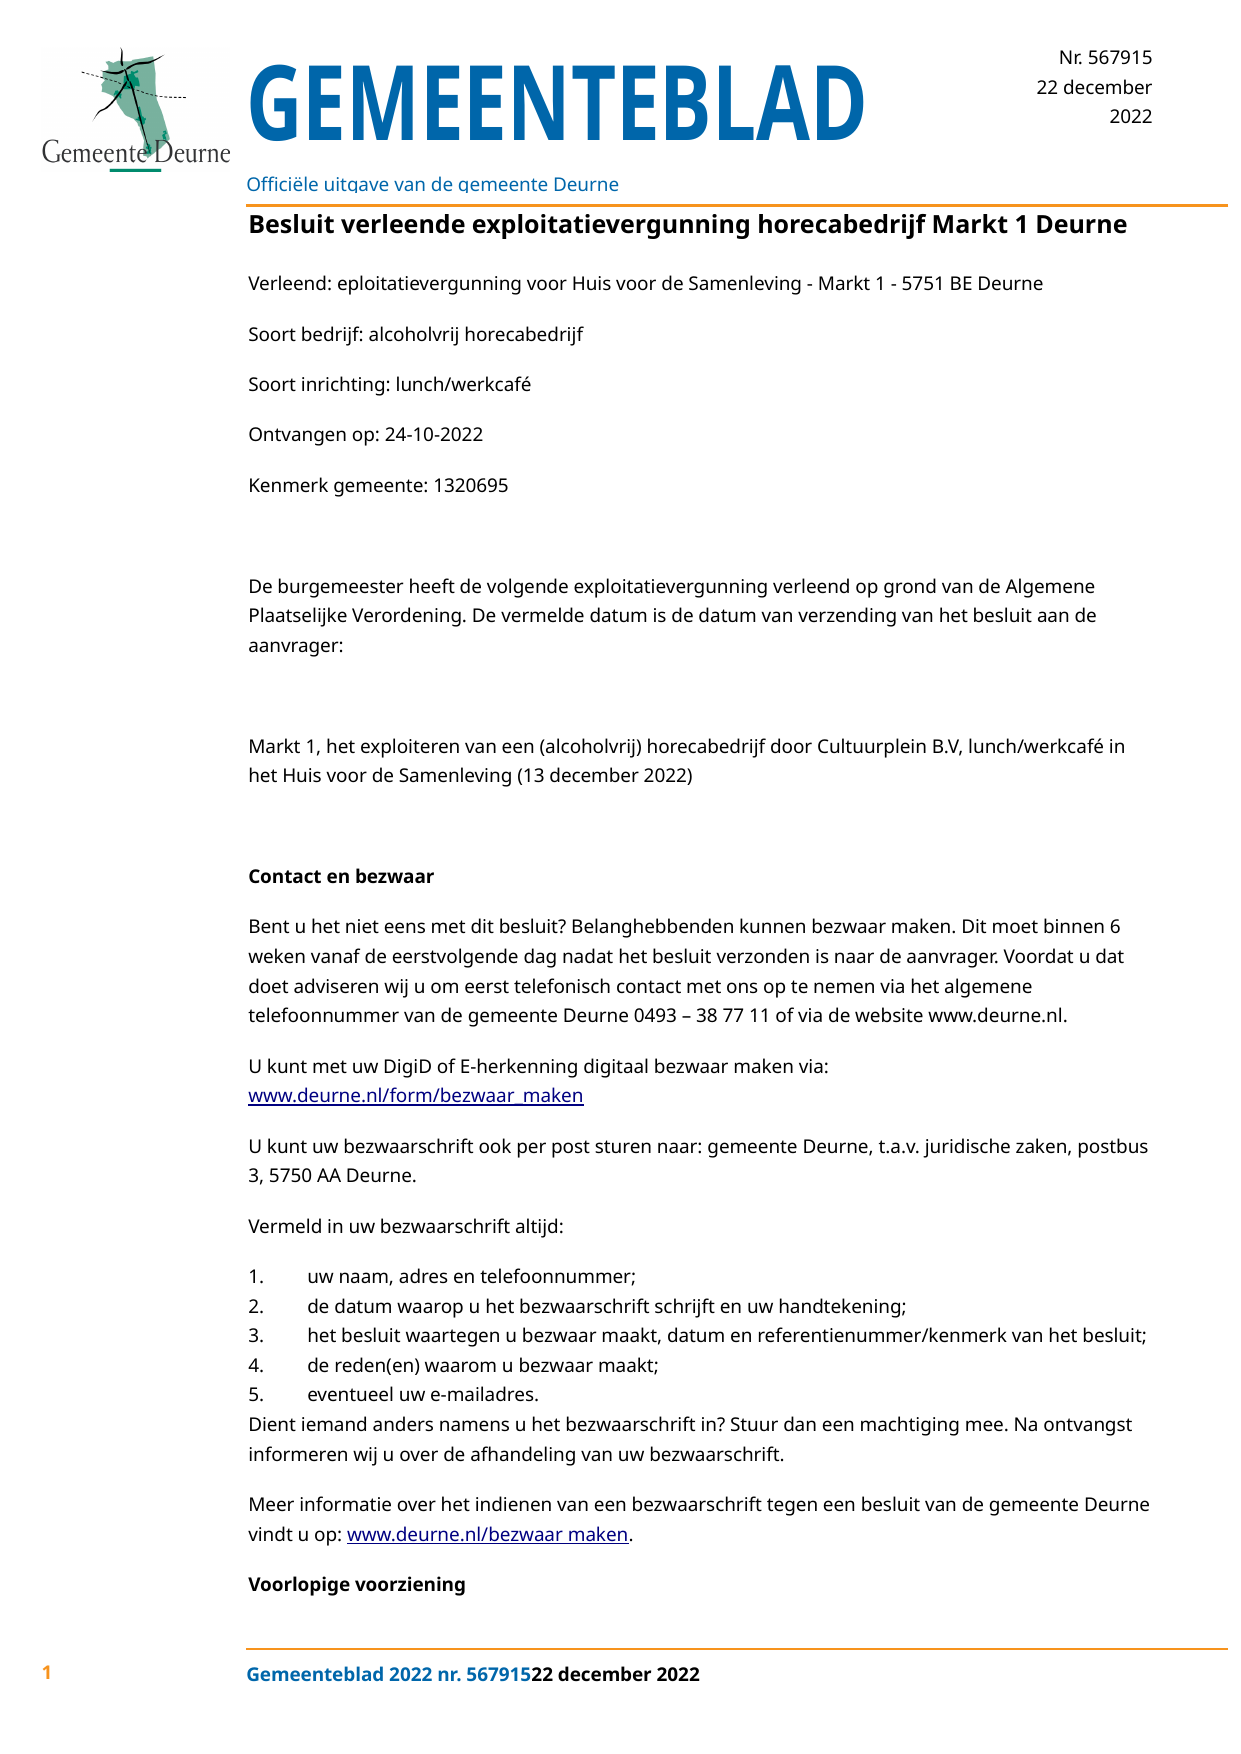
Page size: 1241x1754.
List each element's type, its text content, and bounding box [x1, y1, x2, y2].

text Meer informatie over het indienen van een bezwaarschrift tegen een besluit van de gemeente Deurne vindt u op: www.deurne.nl/bezwaar maken. [248, 1491, 1152, 1546]
list de datum waarop u het bezwaarschrift schrijft en uw handtekening; [248, 1293, 1152, 1318]
picture [41, 47, 231, 172]
text De burgemeester heeft de volgende exploitatievergunning verleend op grond van de Algemene Plaatselijke Verordening. De vermelde datum is de datum van verzending van het besluit aan de aanvrager: [248, 573, 1152, 658]
text Vermeld in uw bezwaarschrift altijd: [248, 1213, 1152, 1238]
text U kunt met uw DigiD of E-herkenning digitaal bezwaar maken via: www.deurne.nl/form/bezwaar_maken [248, 1053, 1152, 1108]
text Markt 1, het exploiteren van een (alcoholvrij) horecabedrijf door Cultuurplein B.V, lunch/werkcafé in het Huis voor de Samenleving (13 december 2022) [248, 733, 1152, 788]
list de reden(en) waarom u bezwaar maakt; [248, 1352, 1152, 1378]
text Besluit verleende exploitatievergunning horecabedrijf Markt 1 Deurne [248, 207, 1152, 241]
list het besluit waartegen u bezwaar maakt, datum en referentienummer/kenmerk van het besluit; [248, 1322, 1152, 1348]
list uw naam, adres en telefoonnummer; [248, 1263, 1152, 1289]
text Dient iemand anders namens u het bezwaarschrift in? Stuur dan een machtiging mee. Na ontvangst informeren wij u over de afhandeling van uw bezwaarschrift. [248, 1411, 1152, 1466]
text Ontvangen op: 24-10-2022 [248, 422, 1152, 447]
text U kunt uw bezwaarschrift ook per post sturen naar: gemeente Deurne, t.a.v. juridische zaken, postbus 3, 5750 AA Deurne. [248, 1133, 1152, 1188]
list eventueel uw e-mailadres. [248, 1382, 1152, 1407]
text Soort bedrijf: alcoholvrij horecabedrijf [248, 321, 1152, 346]
text Contact en bezwaar [248, 863, 1152, 889]
text Verleend: eploitatievergunning voor Huis voor de Samenleving - Markt 1 - 5751 BE Deurne [248, 270, 1152, 296]
text Voorlopige voorziening [248, 1571, 1152, 1597]
text Soort inrichting: lunch/werkcafé [248, 371, 1152, 397]
text Kenmerk gemeente: 1320695 [248, 472, 1152, 498]
text Bent u het niet eens met dit besluit? Belanghebbenden kunnen bezwaar maken. Dit moet binnen 6 weken vanaf de eerstvolgende dag nadat het besluit verzonden is naar de aanvrager. Voordat u dat doet adviseren wij u om eerst telefonisch contact met ons op te nemen via het algemene telefoonnummer van de gemeente Deurne 0493 – 38 77 11 of via de website www.deurne.nl. [248, 914, 1152, 1028]
